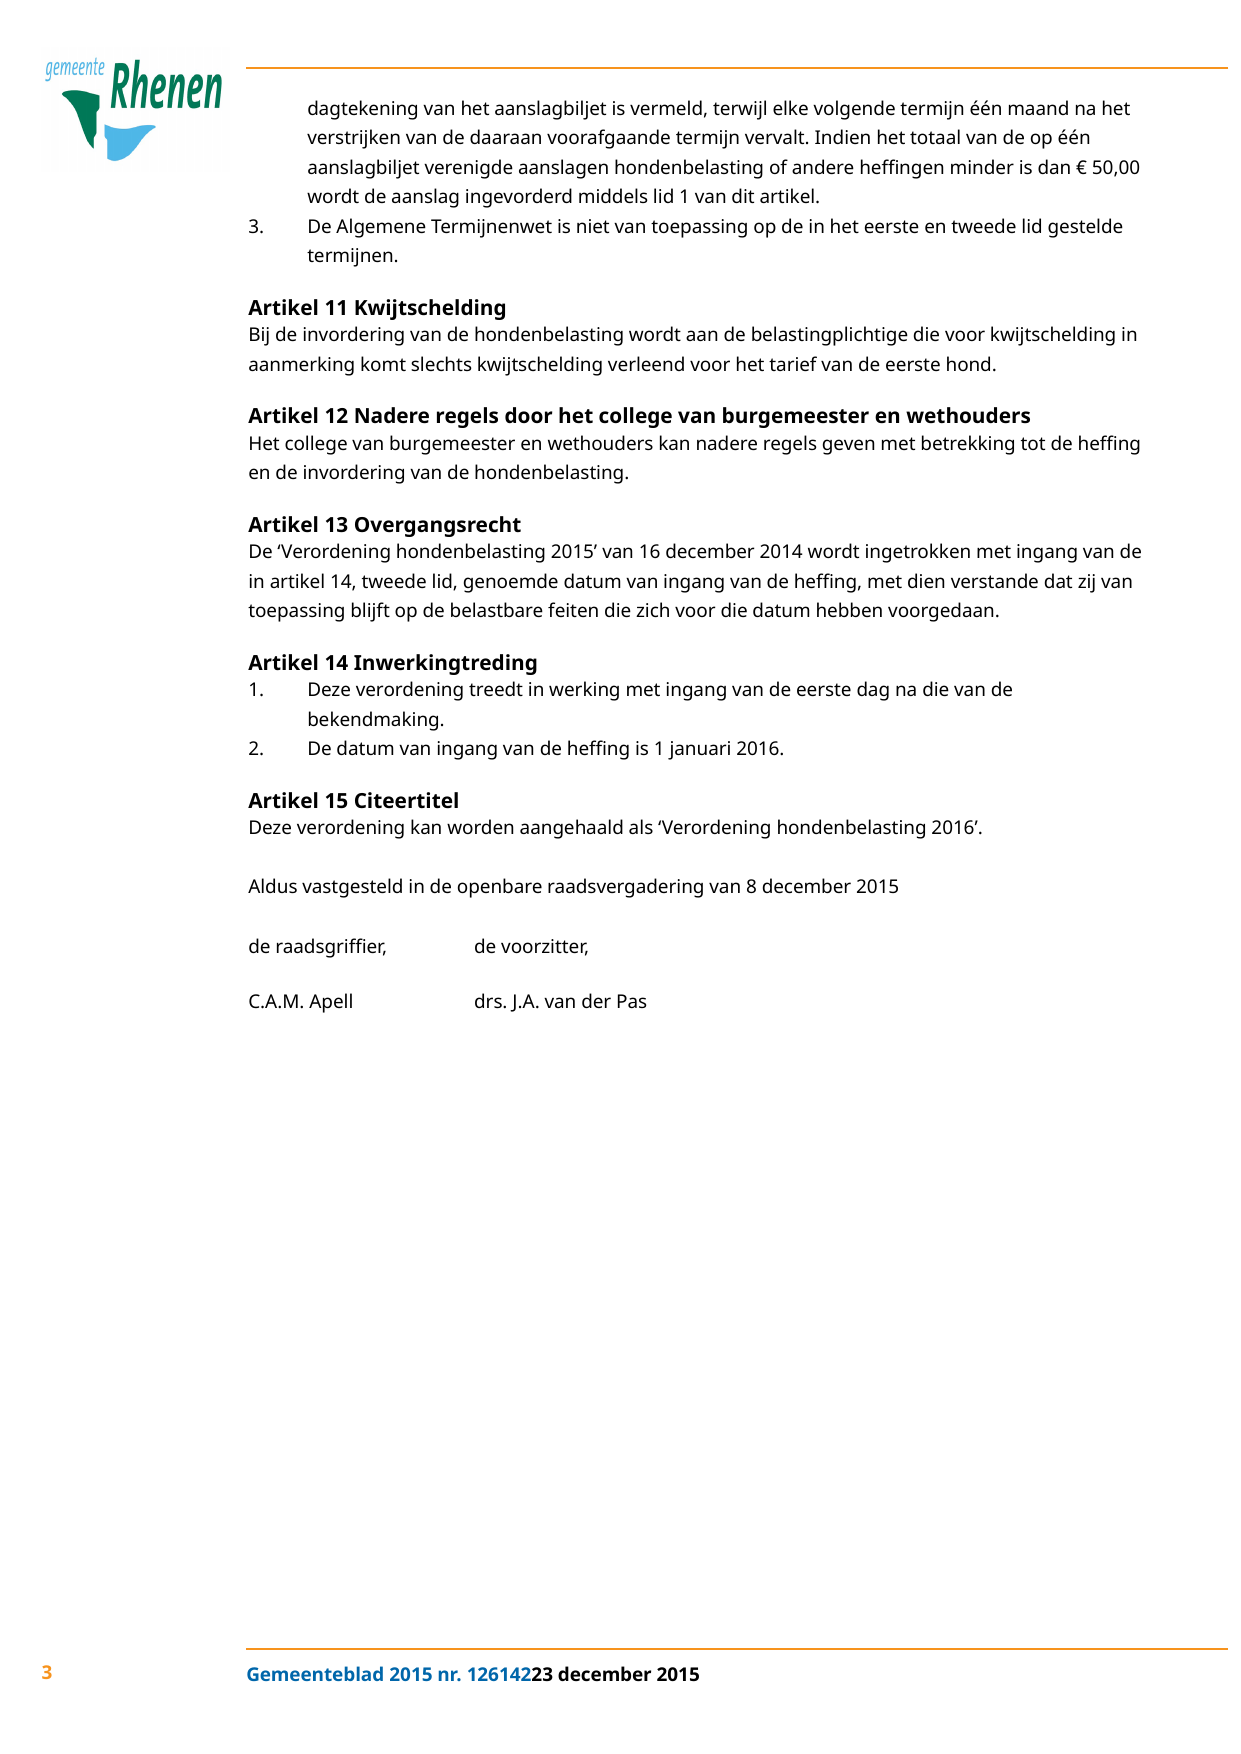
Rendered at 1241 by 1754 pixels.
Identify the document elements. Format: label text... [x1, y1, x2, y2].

list dagtekening van het aanslagbiljet is vermeld, terwijl elke volgende termijn één maand na het verstrijken van de daaraan voorafgaande termijn vervalt. Indien het totaal van de op één aanslagbiljet verenigde aanslagen hondenbelasting of andere heffingen minder is dan € 50,00 wordt de aanslag ingevorderd middels lid 1 van dit artikel. [248, 95, 1152, 209]
text De ‘Verordening hondenbelasting 2015’ van 16 december 2014 wordt ingetrokken met ingang van de in artikel 14, tweede lid, genoemde datum van ingang van de heffing, met dien verstande dat zij van toepassing blijft op de belastbare feiten die zich voor die datum hebben voorgedaan. [248, 538, 1152, 623]
list De datum van ingang van de heffing is 1 januari 2016. [248, 736, 1152, 761]
text Artikel 13 Overgangsrecht [248, 510, 1152, 538]
table_cell drs. J.A. van der Pas [474, 988, 700, 1014]
table_header de raadsgriffier, [248, 933, 474, 988]
list Deze verordening treedt in werking met ingang van de eerste dag na die van de bekendmaking. [248, 676, 1152, 732]
text Het college van burgemeester en wethouders kan nadere regels geven met betrekking tot de heffing en de invordering van de hondenbelasting. [248, 430, 1152, 485]
table_cell C.A.M. Apell [248, 988, 474, 1014]
list De Algemene Termijnenwet is niet van toepassing op de in het eerste en tweede lid gestelde termijnen. [248, 213, 1152, 268]
text Artikel 11 Kwijtschelding [248, 293, 1152, 322]
table_header de voorzitter, [474, 933, 700, 988]
text Artikel 14 Inwerkingtreding [248, 648, 1152, 676]
text Artikel 12 Nadere regels door het college van burgemeester en wethouders [248, 402, 1152, 430]
text Artikel 15 Citeertitel [248, 786, 1152, 814]
text Bij de invordering van de hondenbelasting wordt aan de belastingplichtige die voor kwijtschelding in aanmerking komt slechts kwijtschelding verleend voor het tarief van de eerste hond. [248, 322, 1152, 377]
picture [41, 47, 231, 172]
text Aldus vastgesteld in de openbare raadsvergadering van 8 december 2015 [248, 874, 1152, 899]
text Deze verordening kan worden aangehaald als ‘Verordening hondenbelasting 2016’. [248, 814, 1152, 840]
